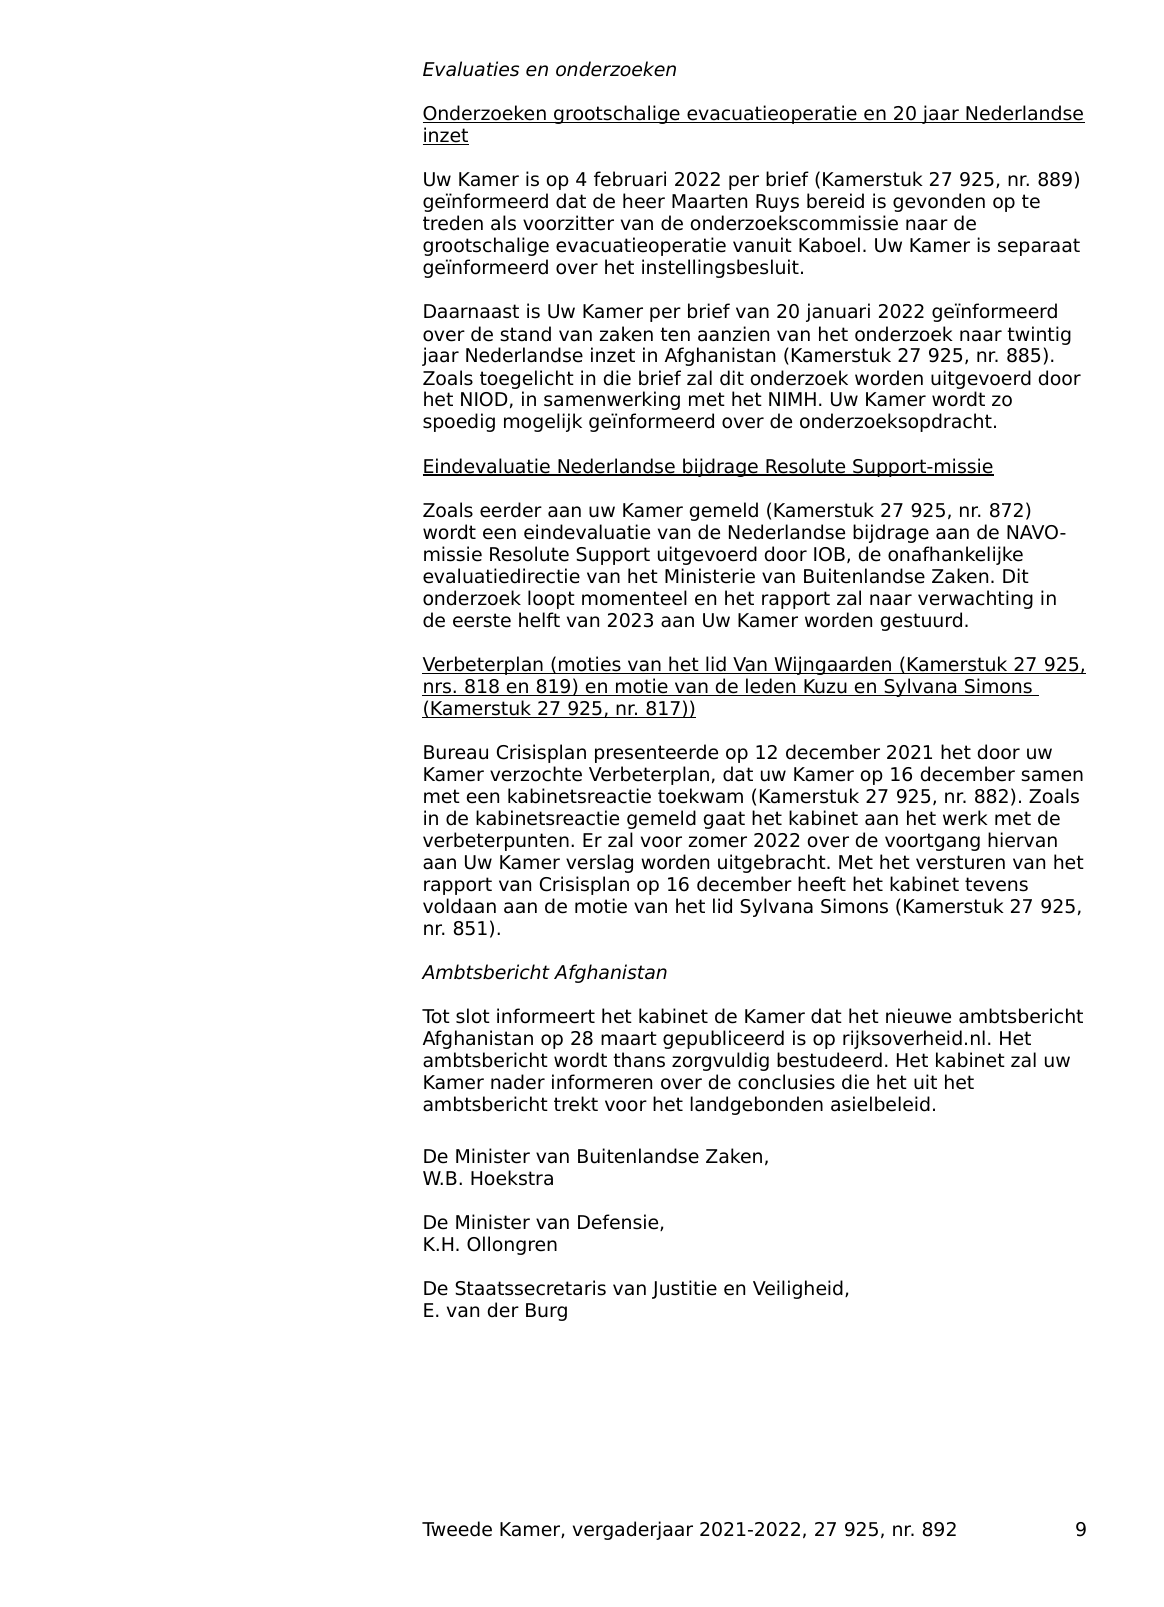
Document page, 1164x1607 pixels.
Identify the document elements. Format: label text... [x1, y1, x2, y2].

text Bureau Crisisplan presenteerde op 12 december 2021 het door uw Kamer verzochte Verbeterplan, dat uw Kamer op 16 december samen met een kabinetsreactie toekwam (Kamerstuk 27 925, nr. 882). Zoals in de kabinetsreactie gemeld gaat het kabinet aan het werk met de verbeterpunten. Er zal voor zomer 2022 over de voortgang hiervan aan Uw Kamer verslag worden uitgebracht. Met het versturen van het rapport van Crisisplan op 16 december heeft het kabinet tevens voldaan aan de motie van het lid Sylvana Simons (Kamerstuk 27 925, nr. 851). [422, 742, 1087, 940]
subtitle Evaluaties en onderzoeken [422, 59, 1087, 81]
text Zoals eerder aan uw Kamer gemeld (Kamerstuk 27 925, nr. 872) wordt een eindevaluatie van de Nederlandse bijdrage aan de NAVO-missie Resolute Support uitgevoerd door IOB, de onafhankelijke evaluatiedirectie van het Ministerie van Buitenlandse Zaken. Dit onderzoek loopt momenteel en het rapport zal naar verwachting in de eerste helft van 2023 aan Uw Kamer worden gestuurd. [422, 500, 1087, 632]
subtitle Eindevaluatie Nederlandse bijdrage Resolute Support-missie [422, 456, 1087, 477]
subtitle Ambtsbericht Afghanistan [422, 962, 1087, 984]
text Uw Kamer is op 4 februari 2022 per brief (Kamerstuk 27 925, nr. 889) geïnformeerd dat de heer Maarten Ruys bereid is gevonden op te treden als voorzitter van de onderzoekscommissie naar de grootschalige evacuatieoperatie vanuit Kaboel. Uw Kamer is separaat geïnformeerd over het instellingsbesluit. [422, 169, 1087, 279]
text De Staatssecretaris van Justitie en Veiligheid, E. van der Burg [422, 1278, 1087, 1322]
subtitle Onderzoeken grootschalige evacuatieoperatie en 20 jaar Nederlandse inzet [422, 103, 1087, 147]
text De Minister van Defensie, K.H. Ollongren [422, 1212, 1087, 1256]
text De Minister van Buitenlandse Zaken, W.B. Hoekstra [422, 1146, 1087, 1190]
text Tot slot informeert het kabinet de Kamer dat het nieuwe ambtsbericht Afghanistan op 28 maart gepubliceerd is op rijksoverheid.nl. Het ambtsbericht wordt thans zorgvuldig bestudeerd. Het kabinet zal uw Kamer nader informeren over de conclusies die het uit het ambtsbericht trekt voor het landgebonden asielbeleid. [422, 1006, 1087, 1116]
text Daarnaast is Uw Kamer per brief van 20 januari 2022 geïnformeerd over de stand van zaken ten aanzien van het onderzoek naar twintig jaar Nederlandse inzet in Afghanistan (Kamerstuk 27 925, nr. 885). Zoals toegelicht in die brief zal dit onderzoek worden uitgevoerd door het NIOD, in samenwerking met het NIMH. Uw Kamer wordt zo spoedig mogelijk geïnformeerd over de onderzoeksopdracht. [422, 301, 1087, 433]
subtitle Verbeterplan (moties van het lid Van Wijngaarden (Kamerstuk 27 925, nrs. 818 en 819) en motie van de leden Kuzu en Sylvana Simons (Kamerstuk 27 925, nr. 817)) [422, 654, 1087, 720]
